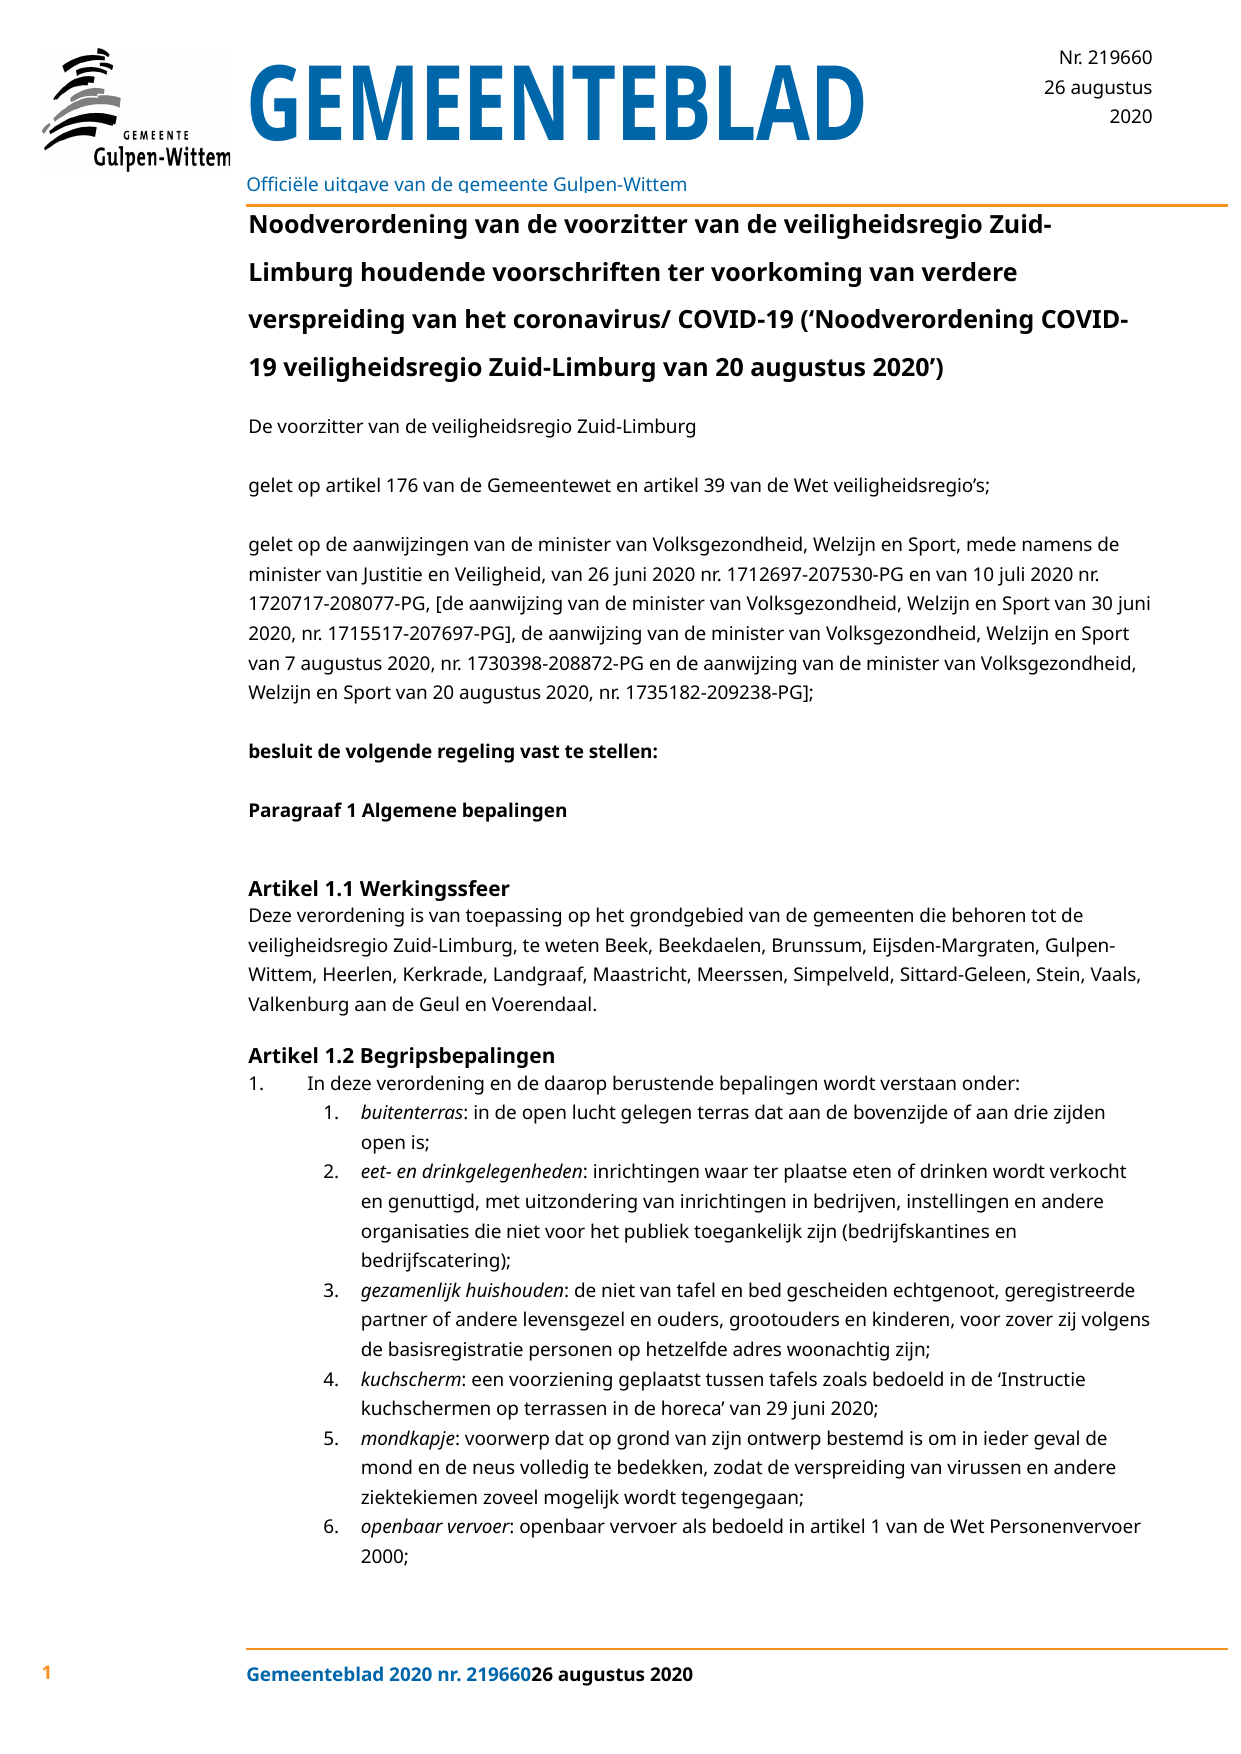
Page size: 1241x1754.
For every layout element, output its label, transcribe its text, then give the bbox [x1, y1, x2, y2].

text gelet op artikel 176 van de Gemeentewet en artikel 39 van de Wet veiligheidsregio’s; [248, 472, 1152, 498]
text Paragraaf 1 Algemene bepalingen [248, 798, 1152, 823]
text Artikel 1.1 Werkingssfeer [248, 874, 1152, 902]
list mondkapje: voorwerp dat op grond van zijn ontwerp bestemd is om in ieder geval de mond en de neus volledig te bedekken, zodat de verspreiding van virussen en andere ziektekiemen zoveel mogelijk wordt tegengegaan; [323, 1425, 1152, 1510]
list openbaar vervoer: openbaar vervoer als bedoeld in artikel 1 van de Wet Personenvervoer 2000; [323, 1514, 1152, 1569]
text De voorzitter van de veiligheidsregio Zuid-Limburg [248, 413, 1152, 439]
text Artikel 1.2 Begripsbepalingen [248, 1041, 1152, 1070]
text besluit de volgende regeling vast te stellen: [248, 738, 1152, 764]
text Noodverordening van de voorzitter van de veiligheidsregio Zuid-Limburg houdende voorschriften ter voorkoming van verdere verspreiding van het coronavirus/ COVID-19 (‘Noodverordening COVID-19 veiligheidsregio Zuid-Limburg van 20 augustus 2020’) [248, 207, 1152, 384]
picture [41, 47, 231, 172]
list kuchscherm: een voorziening geplaatst tussen tafels zoals bedoeld in de ‘Instructie kuchschermen op terrassen in de horeca’ van 29 juni 2020; [323, 1366, 1152, 1421]
text gelet op de aanwijzingen van de minister van Volksgezondheid, Welzijn en Sport, mede namens de minister van Justitie en Veiligheid, van 26 juni 2020 nr. 1712697-207530-PG en van 10 juli 2020 nr. 1720717-208077-PG, [de aanwijzing van de minister van Volksgezondheid, Welzijn en Sport van 30 juni 2020, nr. 1715517-207697-PG], de aanwijzing van de minister van Volksgezondheid, Welzijn en Sport van 7 augustus 2020, nr. 1730398-208872-PG en de aanwijzing van de minister van Volksgezondheid, Welzijn en Sport van 20 augustus 2020, nr. 1735182-209238-PG]; [248, 531, 1152, 705]
text Deze verordening is van toepassing op het grondgebied van de gemeenten die behoren tot de veiligheidsregio Zuid-Limburg, te weten Beek, Beekdaelen, Brunssum, Eijsden-Margraten, Gulpen-Wittem, Heerlen, Kerkrade, Landgraaf, Maastricht, Meerssen, Simpelveld, Sittard-Geleen, Stein, Vaals, Valkenburg aan de Geul en Voerendaal. [248, 902, 1152, 1017]
list buitenterras: in de open lucht gelegen terras dat aan de bovenzijde of aan drie zijden open is; [323, 1099, 1152, 1155]
list gezamenlijk huishouden: de niet van tafel en bed gescheiden echtgenoot, geregistreerde partner of andere levensgezel en ouders, grootouders en kinderen, voor zover zij volgens de basisregistratie personen op hetzelfde adres woonachtig zijn; [323, 1277, 1152, 1362]
list eet- en drinkgelegenheden: inrichtingen waar ter plaatse eten of drinken wordt verkocht en genuttigd, met uitzondering van inrichtingen in bedrijven, instellingen en andere organisaties die niet voor het publiek toegankelijk zijn (bedrijfskantines en bedrijfscatering); [323, 1159, 1152, 1273]
list In deze verordening en de daarop berustende bepalingen wordt verstaan onder: [248, 1070, 1152, 1096]
